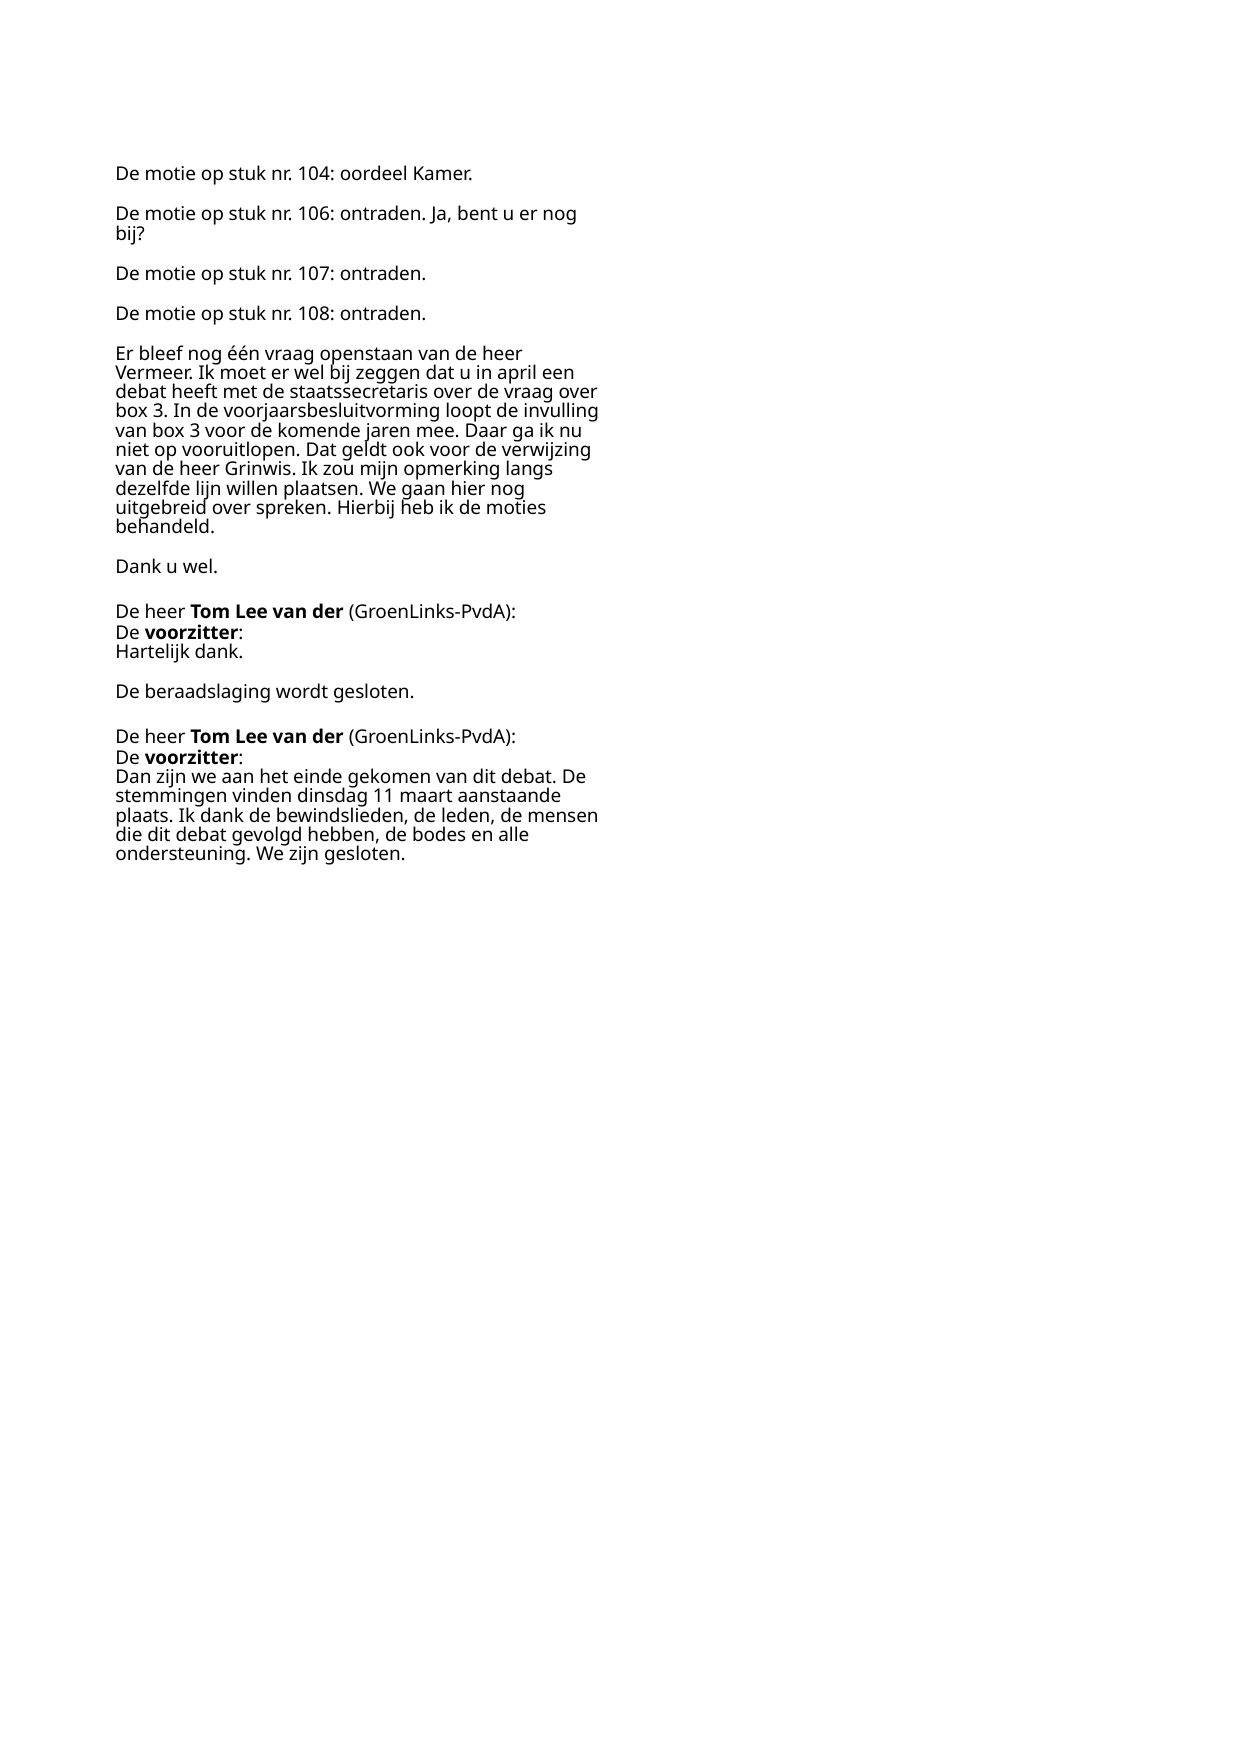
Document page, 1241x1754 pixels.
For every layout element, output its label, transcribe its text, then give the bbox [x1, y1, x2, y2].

text De voorzitter: [115, 749, 605, 768]
text Hartelijk dank. [115, 643, 605, 662]
text Er bleef nog één vraag openstaan van de heer Vermeer. Ik moet er wel bij zeggen dat u in april een debat heeft met de staatssecretaris over de vraag over box 3. In de voorjaarsbesluitvorming loopt de invulling van box 3 voor de komende jaren mee. Daar ga ik nu niet op vooruitlopen. Dat geldt ook voor de verwijzing van de heer Grinwis. Ik zou mijn opmerking langs dezelfde lijn willen plaatsen. We gaan hier nog uitgebreid over spreken. Hierbij heb ik de moties behandeld. [115, 344, 605, 537]
text De heer Tom Lee van der (GroenLinks-PvdA): [115, 723, 605, 749]
text Dan zijn we aan het einde gekomen van dit debat. De stemmingen vinden dinsdag 11 maart aanstaande plaats. Ik dank de bewindslieden, de leden, de mensen die dit debat gevolgd hebben, de bodes en alle ondersteuning. We zijn gesloten. [115, 768, 605, 864]
text De motie op stuk nr. 108: ontraden. [115, 304, 605, 324]
text De beraadslaging wordt gesloten. [115, 683, 605, 702]
text De motie op stuk nr. 107: ontraden. [115, 264, 605, 284]
text De motie op stuk nr. 106: ontraden. Ja, bent u er nog bij? [115, 205, 605, 244]
text Dank u wel. [115, 558, 605, 577]
text De voorzitter: [115, 624, 605, 643]
text De heer Tom Lee van der (GroenLinks-PvdA): [115, 598, 605, 624]
text De motie op stuk nr. 104: oordeel Kamer. [115, 165, 605, 184]
